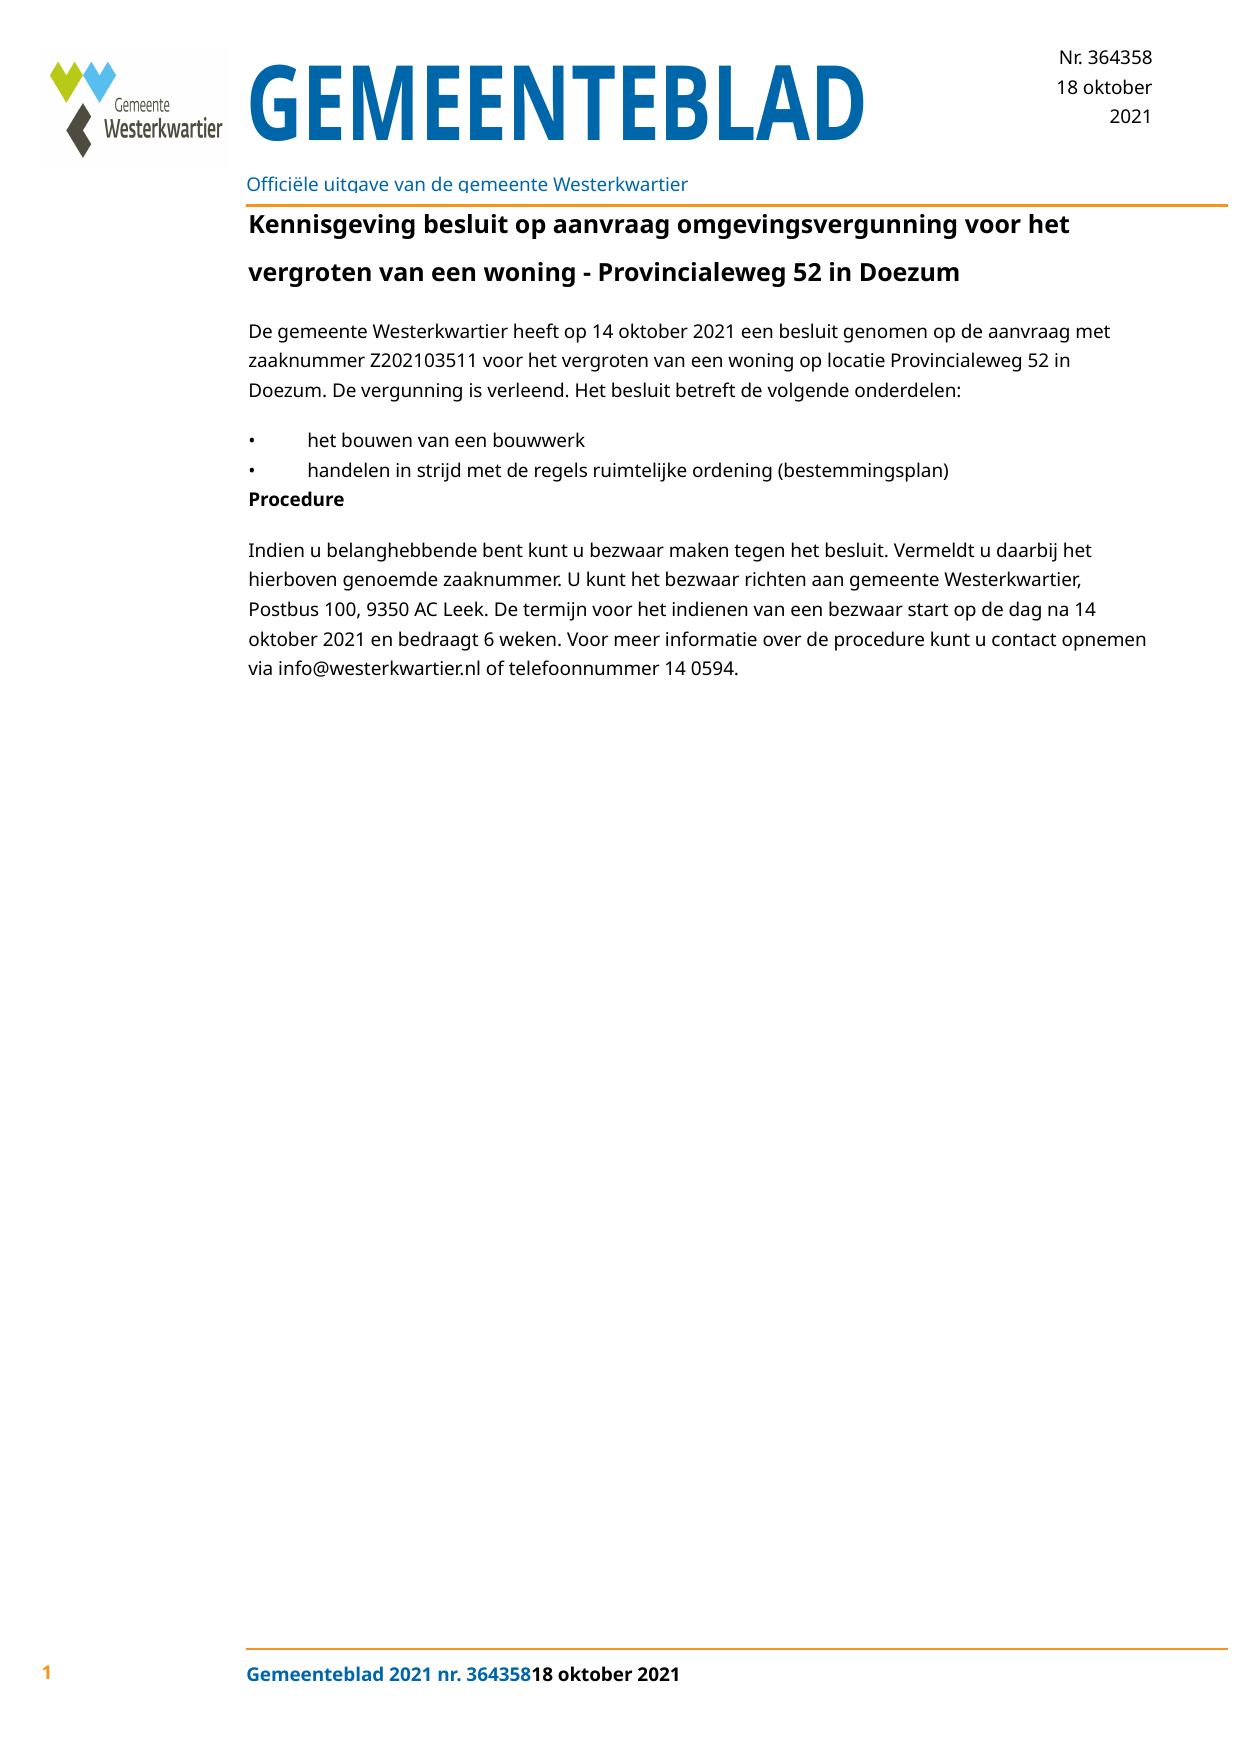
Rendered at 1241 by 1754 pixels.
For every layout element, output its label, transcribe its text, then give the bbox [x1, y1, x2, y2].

text Kennisgeving besluit op aanvraag omgevingsvergunning voor het vergroten van een woning - Provincialeweg 52 in Doezum [248, 207, 1152, 288]
text De gemeente Westerkwartier heeft op 14 oktober 2021 een besluit genomen op de aanvraag met zaaknummer Z202103511 voor het vergroten van een woning op locatie Provincialeweg 52 in Doezum. De vergunning is verleend. Het besluit betreft de volgende onderdelen: [248, 318, 1152, 403]
text Procedure [248, 487, 1152, 512]
picture [41, 47, 231, 172]
text Indien u belanghebbende bent kunt u bezwaar maken tegen het besluit. Vermeldt u daarbij het hierboven genoemde zaaknummer. U kunt het bezwaar richten aan gemeente Westerkwartier, Postbus 100, 9350 AC Leek. De termijn voor het indienen van een bezwaar start op de dag na 14 oktober 2021 en bedraagt 6 weken. Voor meer informatie over de procedure kunt u contact opnemen via info@westerkwartier.nl of telefoonnummer 14 0594. [248, 537, 1152, 681]
list het bouwen van een bouwwerk [248, 427, 1152, 453]
list handelen in strijd met de regels ruimtelijke ordening (bestemmingsplan) [248, 457, 1152, 483]
